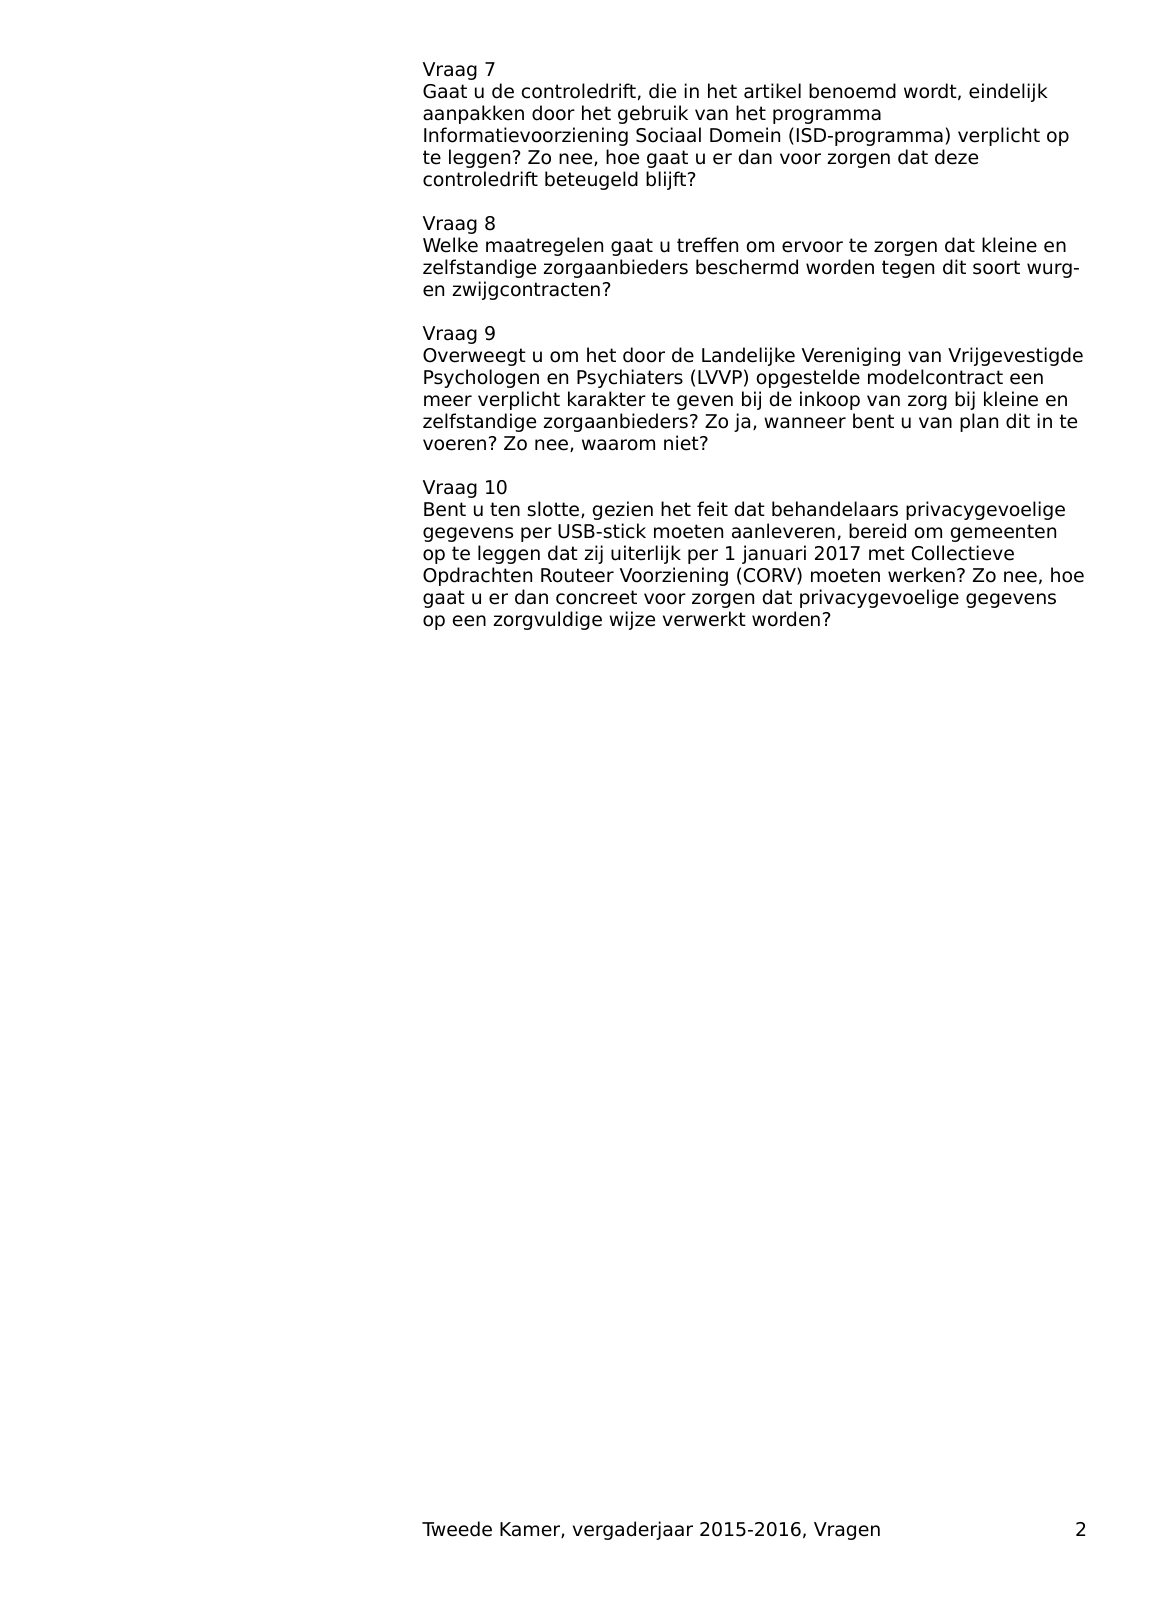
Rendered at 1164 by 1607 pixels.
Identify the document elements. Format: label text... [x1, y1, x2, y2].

text Vraag 8 [422, 213, 1087, 235]
text Vraag 7 [422, 59, 1087, 81]
text Bent u ten slotte, gezien het feit dat behandelaars privacygevoelige gegevens per USB-stick moeten aanleveren, bereid om gemeenten op te leggen dat zij uiterlijk per 1 januari 2017 met Collectieve Opdrachten Routeer Voorziening (CORV) moeten werken? Zo nee, hoe gaat u er dan concreet voor zorgen dat privacygevoelige gegevens op een zorgvuldige wijze verwerkt worden? [422, 499, 1087, 631]
text Gaat u de controledrift, die in het artikel benoemd wordt, eindelijk aanpakken door het gebruik van het programma Informatievoorziening Sociaal Domein (ISD-programma) verplicht op te leggen? Zo nee, hoe gaat u er dan voor zorgen dat deze controledrift beteugeld blijft? [422, 81, 1087, 191]
text Vraag 9 [422, 323, 1087, 345]
text Vraag 10 [422, 477, 1087, 499]
text Welke maatregelen gaat u treffen om ervoor te zorgen dat kleine en zelfstandige zorgaanbieders beschermd worden tegen dit soort wurg- en zwijgcontracten? [422, 235, 1087, 301]
text Overweegt u om het door de Landelijke Vereniging van Vrijgevestigde Psychologen en Psychiaters (LVVP) opgestelde modelcontract een meer verplicht karakter te geven bij de inkoop van zorg bij kleine en zelfstandige zorgaanbieders? Zo ja, wanneer bent u van plan dit in te voeren? Zo nee, waarom niet? [422, 345, 1087, 455]
